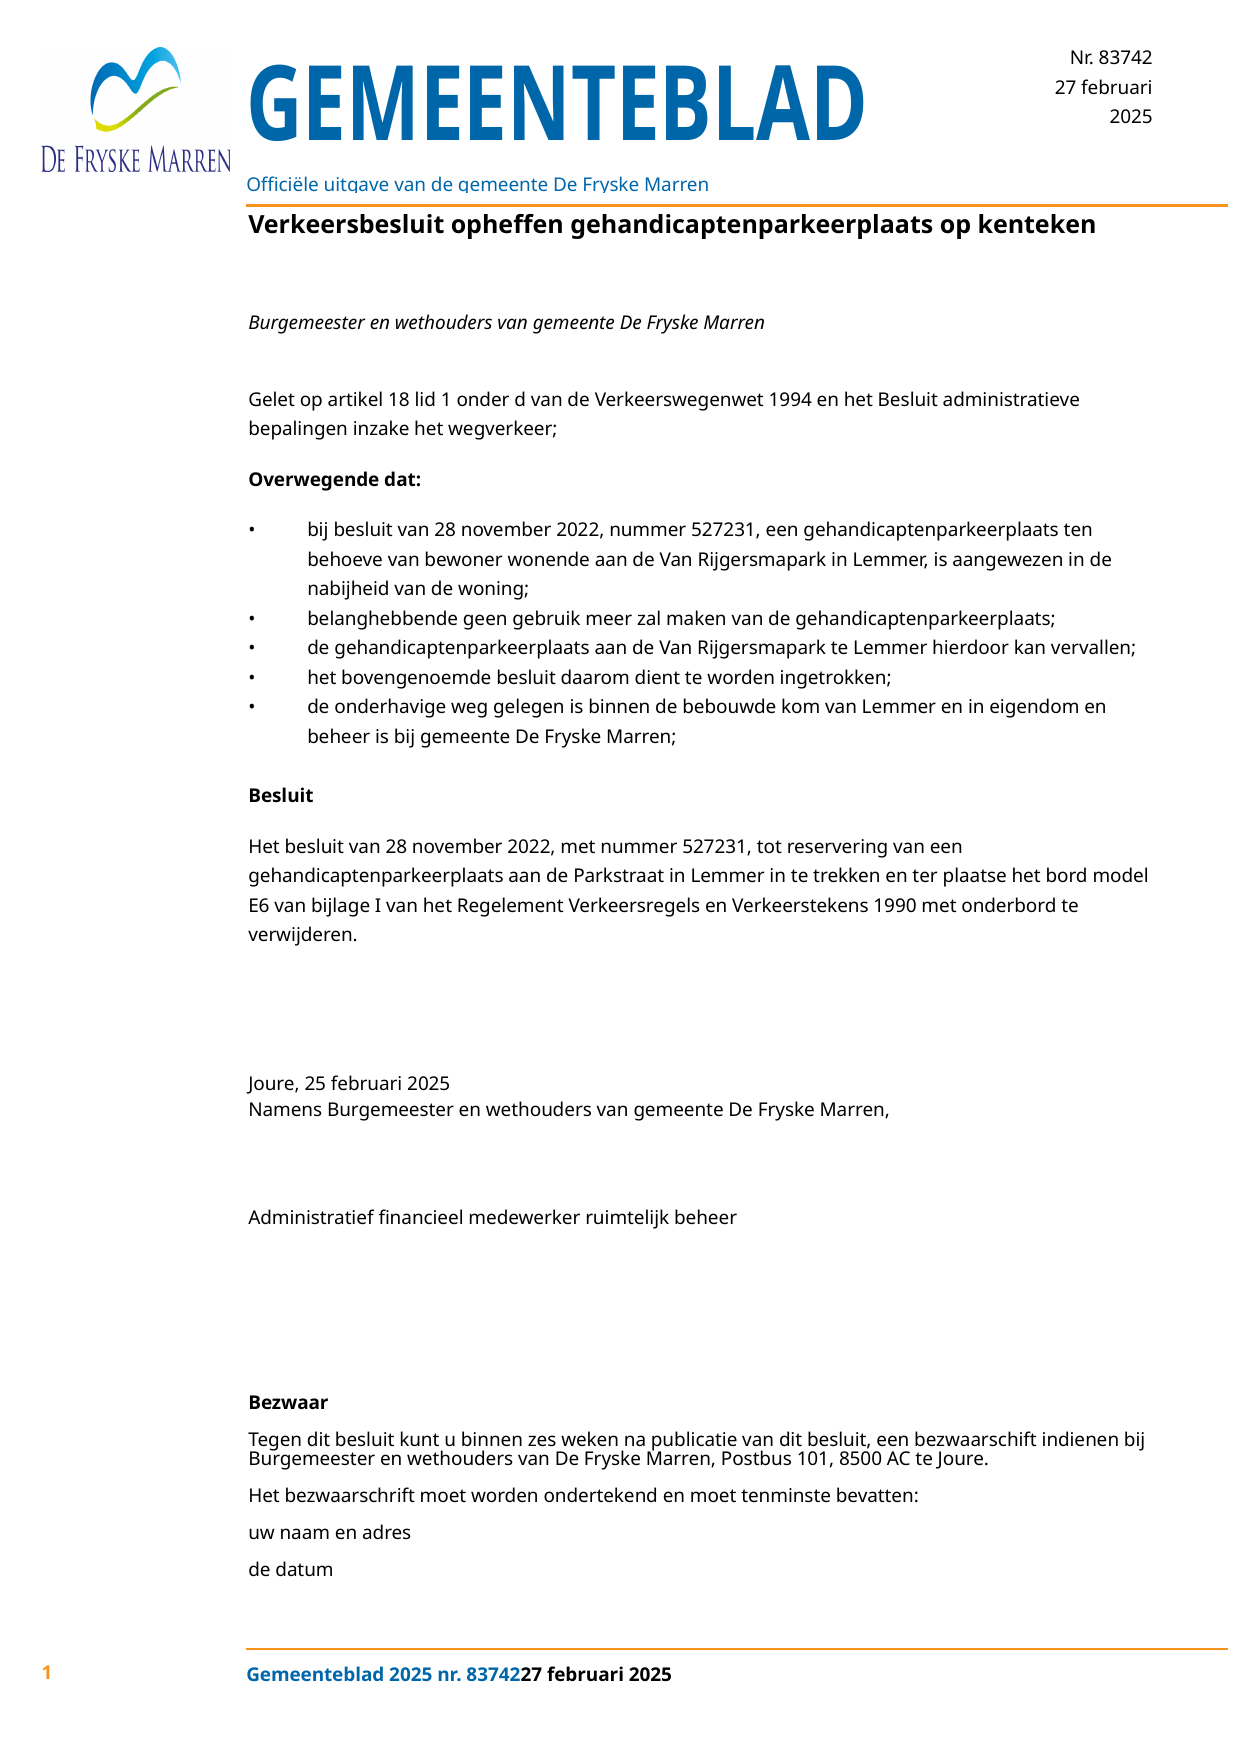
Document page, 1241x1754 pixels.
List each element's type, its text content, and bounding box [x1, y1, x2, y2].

text Besluit [248, 782, 1152, 808]
text Het bezwaarschrift moet worden ondertekend en moet tenminste bevatten: [248, 1487, 1152, 1507]
text Tegen dit besluit kunt u binnen zes weken na publicatie van dit besluit, een bezwaarschift indienen bij Burgemeester en wethouders van De Fryske Marren, Postbus 101, 8500 AC te Joure. [248, 1431, 1152, 1470]
text Namens Burgemeester en wethouders van gemeente De Fryske Marren, [248, 1096, 1152, 1122]
list de onderhavige weg gelegen is binnen de bebouwde kom van Lemmer en in eigendom en beheer is bij gemeente De Fryske Marren; [248, 694, 1152, 749]
text Burgemeester en wethouders van gemeente De Fryske Marren [248, 309, 1152, 335]
list bij besluit van 28 november 2022, nummer 527231, een gehandicaptenparkeerplaats ten behoeve van bewoner wonende aan de Van Rijgersmapark in Lemmer, is aangewezen in de nabijheid van de woning; [248, 516, 1152, 601]
text Joure, 25 februari 2025 [248, 1070, 1152, 1096]
text de datum [248, 1561, 1152, 1581]
text Het besluit van 28 november 2022, met nummer 527231, tot reservering van een gehandicaptenparkeerplaats aan de Parkstraat in Lemmer in te trekken en ter plaatse het bord model E6 van bijlage I van het Regelement Verkeersregels en Verkeerstekens 1990 met onderbord te verwijderen. [248, 833, 1152, 947]
list belanghebbende geen gebruik meer zal maken van de gehandicaptenparkeerplaats; [248, 605, 1152, 631]
text Bezwaar [248, 1394, 1152, 1413]
text Administratief financieel medewerker ruimtelijk beheer [248, 1209, 1152, 1228]
text Gelet op artikel 18 lid 1 onder d van de Verkeerswegenwet 1994 en het Besluit administratieve bepalingen inzake het wegverkeer; [248, 386, 1152, 441]
text uw naam en adres [248, 1524, 1152, 1544]
list het bovengenoemde besluit daarom dient te worden ingetrokken; [248, 664, 1152, 690]
list de gehandicaptenparkeerplaats aan de Van Rijgersmapark te Lemmer hierdoor kan vervallen; [248, 634, 1152, 660]
picture [41, 47, 231, 172]
text Overwegende dat: [248, 466, 1152, 491]
text Verkeersbesluit opheffen gehandicaptenparkeerplaats op kenteken [248, 207, 1152, 241]
